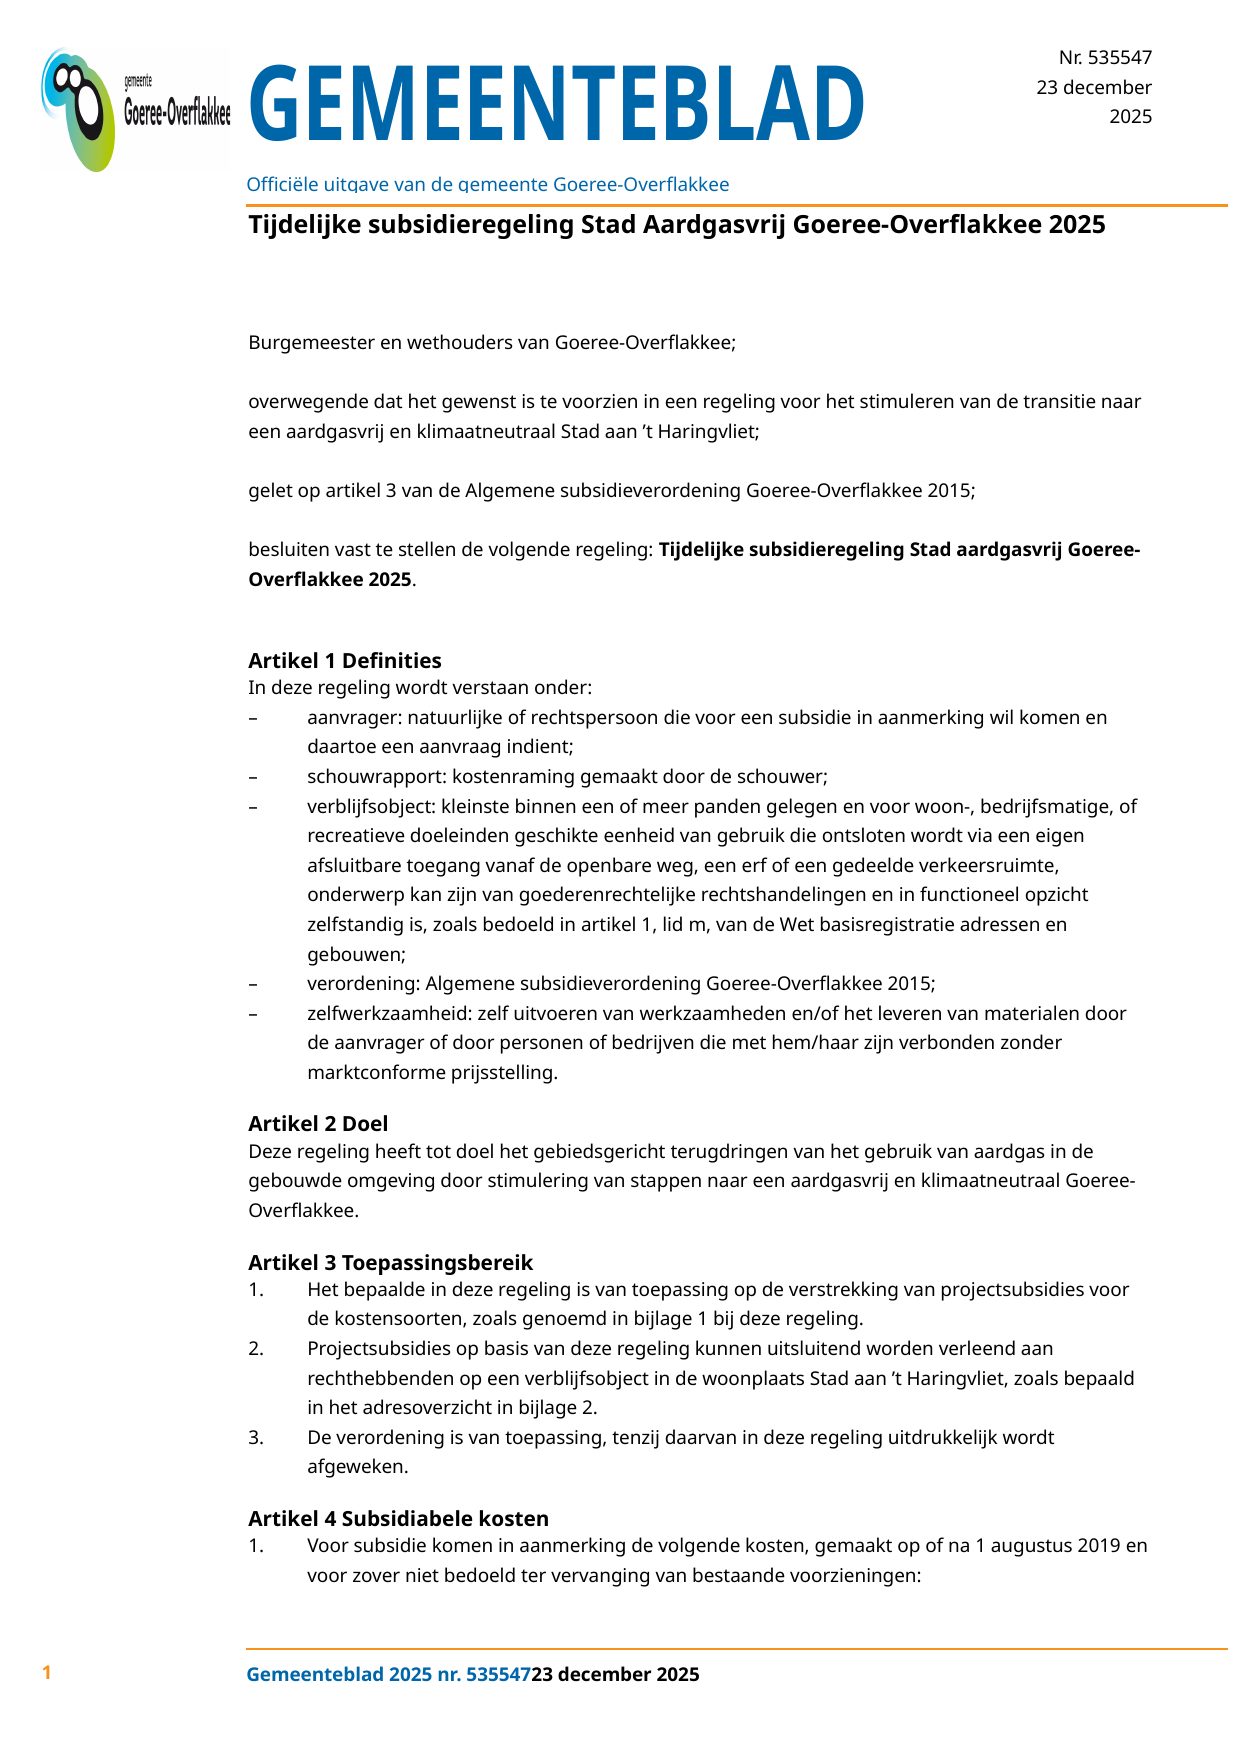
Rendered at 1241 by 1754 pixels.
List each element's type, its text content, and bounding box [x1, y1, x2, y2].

list Projectsubsidies op basis van deze regeling kunnen uitsluitend worden verleend aan rechthebbenden op een verblijfsobject in de woonplaats Stad aan ’t Haringvliet, zoals bepaald in het adresoverzicht in bijlage 2. [248, 1335, 1152, 1420]
list verordening: Algemene subsidieverordening Goeree-Overflakkee 2015; [248, 970, 1152, 996]
text Burgemeester en wethouders van Goeree-Overflakkee; [248, 329, 1152, 355]
text In deze regeling wordt verstaan onder: [248, 674, 1152, 700]
picture [41, 47, 231, 172]
text besluiten vast te stellen de volgende regeling: Tijdelijke subsidieregeling Stad aardgasvrij Goeree-Overflakkee 2025. [248, 537, 1152, 592]
text Deze regeling heeft tot doel het gebiedsgericht terugdringen van het gebruik van aardgas in de gebouwde omgeving door stimulering van stappen naar een aardgasvrij en klimaatneutraal Goeree-Overflakkee. [248, 1138, 1152, 1223]
text gelet op artikel 3 van de Algemene subsidieverordening Goeree-Overflakkee 2015; [248, 477, 1152, 503]
list aanvrager: natuurlijke of rechtspersoon die voor een subsidie in aanmerking wil komen en daartoe een aanvraag indient; [248, 704, 1152, 759]
text overwegende dat het gewenst is te voorzien in een regeling voor het stimuleren van de transitie naar een aardgasvrij en klimaatneutraal Stad aan ’t Haringvliet; [248, 389, 1152, 444]
text Artikel 2 Doel [248, 1109, 1152, 1138]
list verblijfsobject: kleinste binnen een of meer panden gelegen en voor woon-, bedrijfsmatige, of recreatieve doeleinden geschikte eenheid van gebruik die ontsloten wordt via een eigen afsluitbare toegang vanaf de openbare weg, een erf of een gedeelde verkeersruimte, onderwerp kan zijn van goederenrechtelijke rechtshandelingen en in functioneel opzicht zelfstandig is, zoals bedoeld in artikel 1, lid m, van de Wet basisregistratie adressen en gebouwen; [248, 793, 1152, 967]
text Artikel 4 Subsidiabele kosten [248, 1504, 1152, 1532]
text Tijdelijke subsidieregeling Stad Aardgasvrij Goeree-Overflakkee 2025 [248, 207, 1152, 241]
list Voor subsidie komen in aanmerking de volgende kosten, gemaakt op of na 1 augustus 2019 en voor zover niet bedoeld ter vervanging van bestaande voorzieningen: [248, 1532, 1152, 1588]
list De verordening is van toepassing, tenzij daarvan in deze regeling uitdrukkelijk wordt afgeweken. [248, 1424, 1152, 1479]
list zelfwerkzaamheid: zelf uitvoeren van werkzaamheden en/of het leveren van materialen door de aanvrager of door personen of bedrijven die met hem/haar zijn verbonden zonder marktconforme prijsstelling. [248, 1000, 1152, 1085]
text Artikel 1 Definities [248, 646, 1152, 674]
list schouwrapport: kostenraming gemaakt door de schouwer; [248, 763, 1152, 789]
list Het bepaalde in deze regeling is van toepassing op de verstrekking van projectsubsidies voor de kostensoorten, zoals genoemd in bijlage 1 bij deze regeling. [248, 1276, 1152, 1331]
text Artikel 3 Toepassingsbereik [248, 1248, 1152, 1276]
